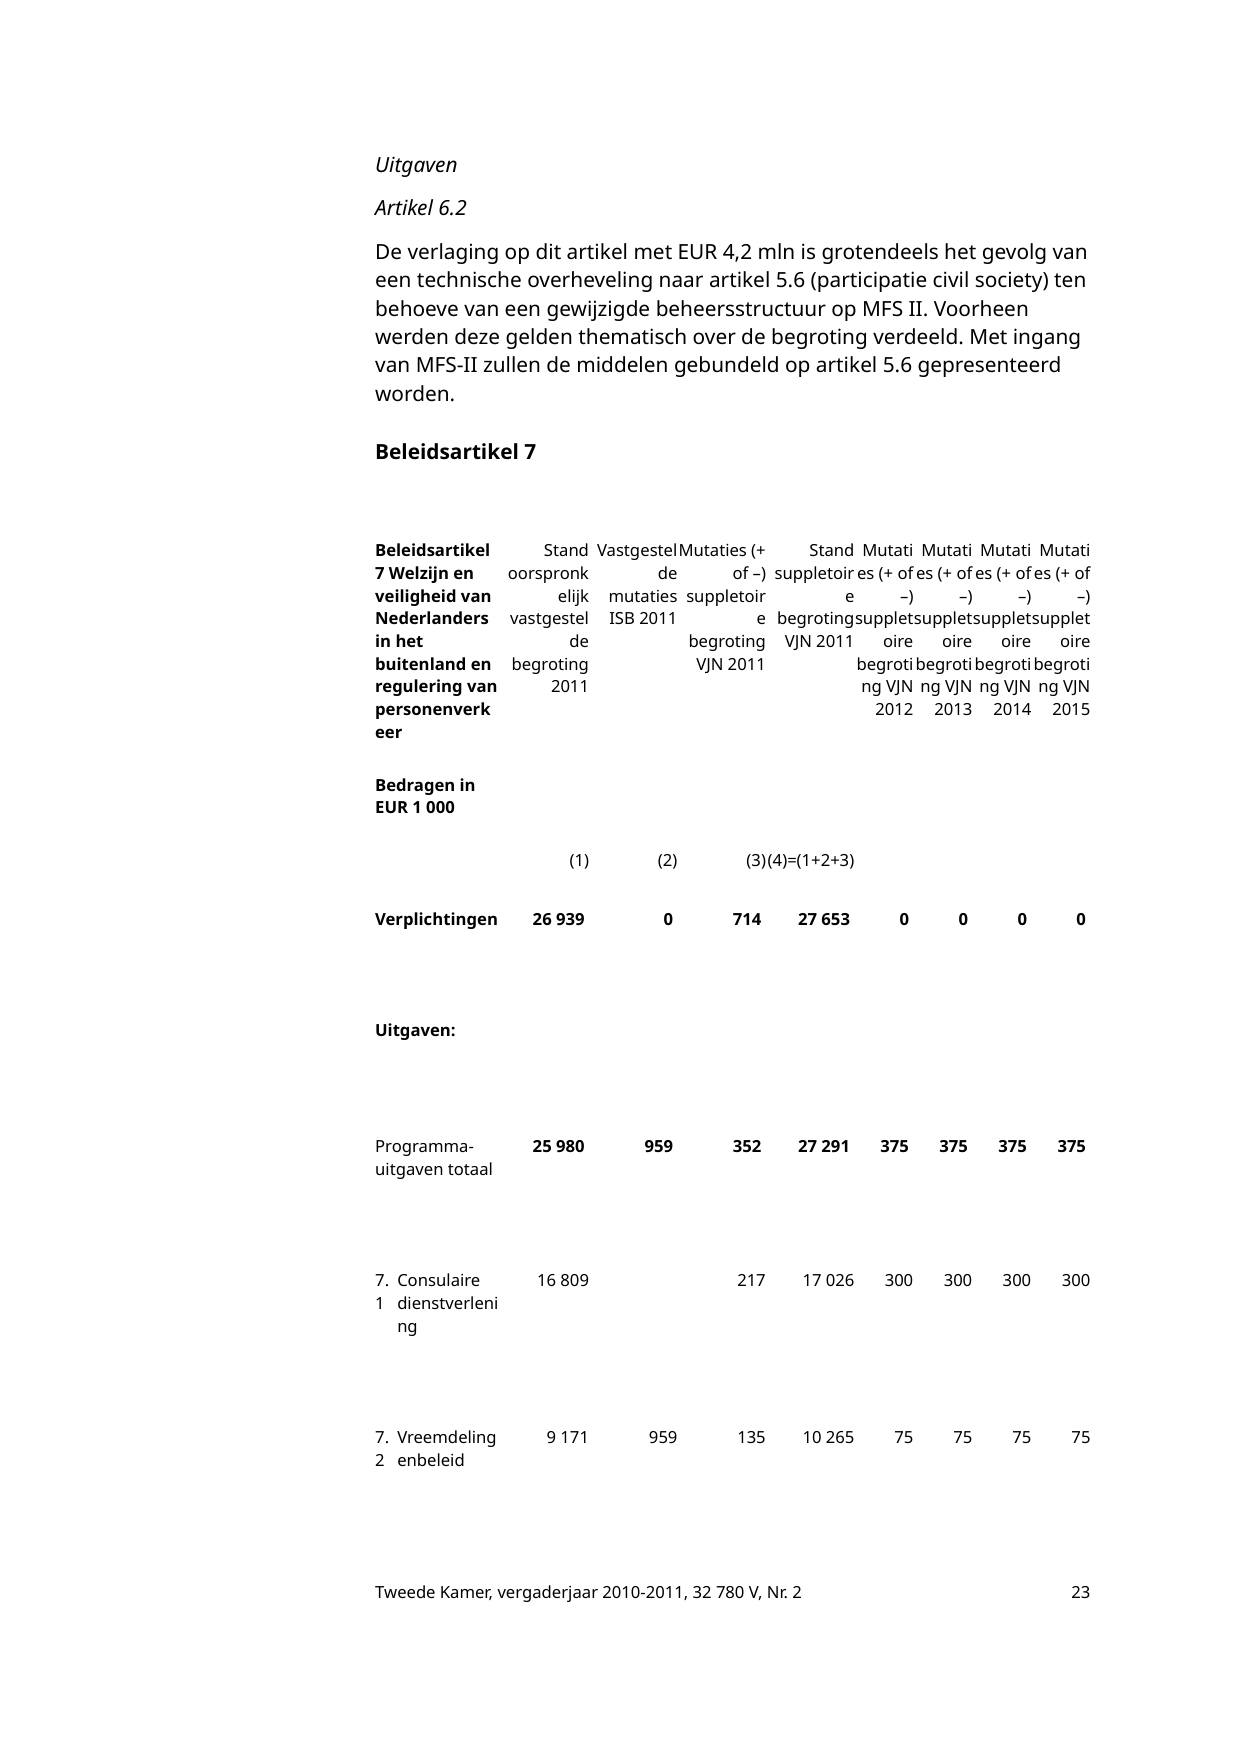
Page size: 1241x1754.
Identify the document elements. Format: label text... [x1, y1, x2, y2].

table_cell [589, 1269, 677, 1367]
table_cell 16 809 [500, 1269, 589, 1367]
table_cell (4)=(1+2+3) [766, 849, 854, 907]
text Beleidsartikel 7 [375, 437, 1090, 466]
table_cell 17 026 [766, 1269, 854, 1367]
table_cell 0 [1031, 907, 1090, 960]
table_cell 25 980 [500, 1135, 589, 1211]
table_header Mutaties (+ of –) suppletoire begroting VJN 2013 [913, 539, 972, 849]
table_header Mutaties (+ of –) suppletoire begroting VJN 2012 [854, 539, 913, 849]
table_cell 10 265 [766, 1426, 854, 1501]
table_cell 0 [589, 907, 677, 960]
table_cell 75 [854, 1426, 913, 1501]
table_cell [397, 960, 500, 1018]
table_cell [1031, 1367, 1090, 1426]
table_cell (1) [500, 849, 589, 907]
table_cell [972, 1077, 1031, 1135]
table_cell [913, 1077, 972, 1135]
table_cell [1031, 1211, 1090, 1269]
text De verlaging op dit artikel met EUR 4,2 mln is grotendeels het gevolg van een technische overheveling naar artikel 5.6 (participatie civil society) ten behoeve van een gewijzigde beheersstructuur op MFS II. Voorheen werden deze gelden thematisch over de begroting verdeeld. Met ingang van MFS-II zullen de middelen gebundeld op artikel 5.6 gepresenteerd worden. [375, 237, 1090, 407]
table_cell [972, 960, 1031, 1018]
table_cell [854, 1367, 913, 1426]
table_cell [1031, 1018, 1090, 1077]
table_header Mutaties (+ of –) suppletoire begroting VJN 2015 [1031, 539, 1090, 849]
table_cell 300 [972, 1269, 1031, 1367]
table_cell 714 [677, 907, 766, 960]
table_cell 27 653 [766, 907, 854, 960]
table_cell 7.1 [375, 1269, 397, 1367]
table_cell Vreemdelingenbeleid [397, 1426, 500, 1501]
table_cell [589, 1018, 677, 1077]
table_cell [677, 960, 766, 1018]
text Artikel 6.2 [375, 193, 1090, 222]
table_cell [500, 1077, 589, 1135]
table_cell (2) [589, 849, 677, 907]
table_cell [677, 1367, 766, 1426]
table_cell [766, 1367, 854, 1426]
table_cell [766, 1018, 854, 1077]
table_cell [397, 1367, 500, 1426]
table_header Vastgestelde mutaties ISB 2011 [589, 539, 677, 849]
table_cell 300 [1031, 1269, 1090, 1367]
table_cell [500, 1018, 589, 1077]
table_header Beleidsartikel 7 Welzijn en veiligheid van Nederlanders in het buitenland en regulering van personenverkeer Bedragen in EUR 1 000 [375, 539, 500, 849]
table_cell 217 [677, 1269, 766, 1367]
table_cell 26 939 [500, 907, 589, 960]
table_cell [854, 849, 913, 907]
table_header Stand oorspronkelijk vastgestelde begroting 2011 [500, 539, 589, 849]
table_cell 352 [677, 1135, 766, 1211]
table_cell 375 [972, 1135, 1031, 1211]
table_cell [500, 1367, 589, 1426]
table_cell [1031, 849, 1090, 907]
table_cell 75 [913, 1426, 972, 1501]
table_cell [677, 1018, 766, 1077]
table_cell [589, 960, 677, 1018]
table_cell 300 [913, 1269, 972, 1367]
table_cell [972, 1211, 1031, 1269]
table_cell [913, 960, 972, 1018]
table_cell [375, 849, 397, 907]
table_cell [375, 1077, 397, 1135]
table_cell [766, 1077, 854, 1135]
table_cell [854, 1077, 913, 1135]
table_cell Consulaire dienstverlening [397, 1269, 500, 1367]
table_cell Programma-uitgaven totaal [375, 1135, 500, 1211]
table_cell [854, 1018, 913, 1077]
table_cell 0 [854, 907, 913, 960]
table_cell 27 291 [766, 1135, 854, 1211]
table_header Mutaties (+ of –) suppletoire begroting VJN 2011 [677, 539, 766, 849]
table_header Stand suppletoire begroting VJN 2011 [766, 539, 854, 849]
table_cell [1031, 1077, 1090, 1135]
table_cell 375 [854, 1135, 913, 1211]
table_cell [766, 1211, 854, 1269]
table_cell [913, 1367, 972, 1426]
table_cell [1031, 960, 1090, 1018]
table_cell [677, 1211, 766, 1269]
table_cell [913, 849, 972, 907]
table_cell [397, 1077, 500, 1135]
table_cell [589, 1367, 677, 1426]
table_cell 375 [913, 1135, 972, 1211]
table_cell [375, 1367, 397, 1426]
table_cell [854, 1211, 913, 1269]
table_cell 135 [677, 1426, 766, 1501]
table_cell 7.2 [375, 1426, 397, 1501]
table_cell 300 [854, 1269, 913, 1367]
table_cell [589, 1211, 677, 1269]
table_cell [972, 849, 1031, 907]
table_cell 959 [589, 1135, 677, 1211]
table_cell 959 [589, 1426, 677, 1501]
table_cell [589, 1077, 677, 1135]
table_cell [854, 960, 913, 1018]
table_cell [972, 1367, 1031, 1426]
table_cell Uitgaven: [375, 1018, 500, 1077]
table_header Mutaties (+ of –) suppletoire begroting VJN 2014 [972, 539, 1031, 849]
table_cell 375 [1031, 1135, 1090, 1211]
table_cell [397, 849, 500, 907]
table_cell [913, 1018, 972, 1077]
table_cell (3) [677, 849, 766, 907]
table_cell 9 171 [500, 1426, 589, 1501]
table_cell 0 [913, 907, 972, 960]
text Uitgaven [375, 150, 1090, 178]
table_cell [677, 1077, 766, 1135]
table_cell [375, 1211, 397, 1269]
table_cell Verplichtingen [375, 907, 500, 960]
table_cell [972, 1018, 1031, 1077]
table_cell [500, 1211, 589, 1269]
table_cell [500, 960, 589, 1018]
table_cell [913, 1211, 972, 1269]
table_cell [375, 960, 397, 1018]
table_cell [397, 1211, 500, 1269]
table_cell 75 [1031, 1426, 1090, 1501]
table_cell 0 [972, 907, 1031, 960]
table_cell [766, 960, 854, 1018]
table_cell 75 [972, 1426, 1031, 1501]
